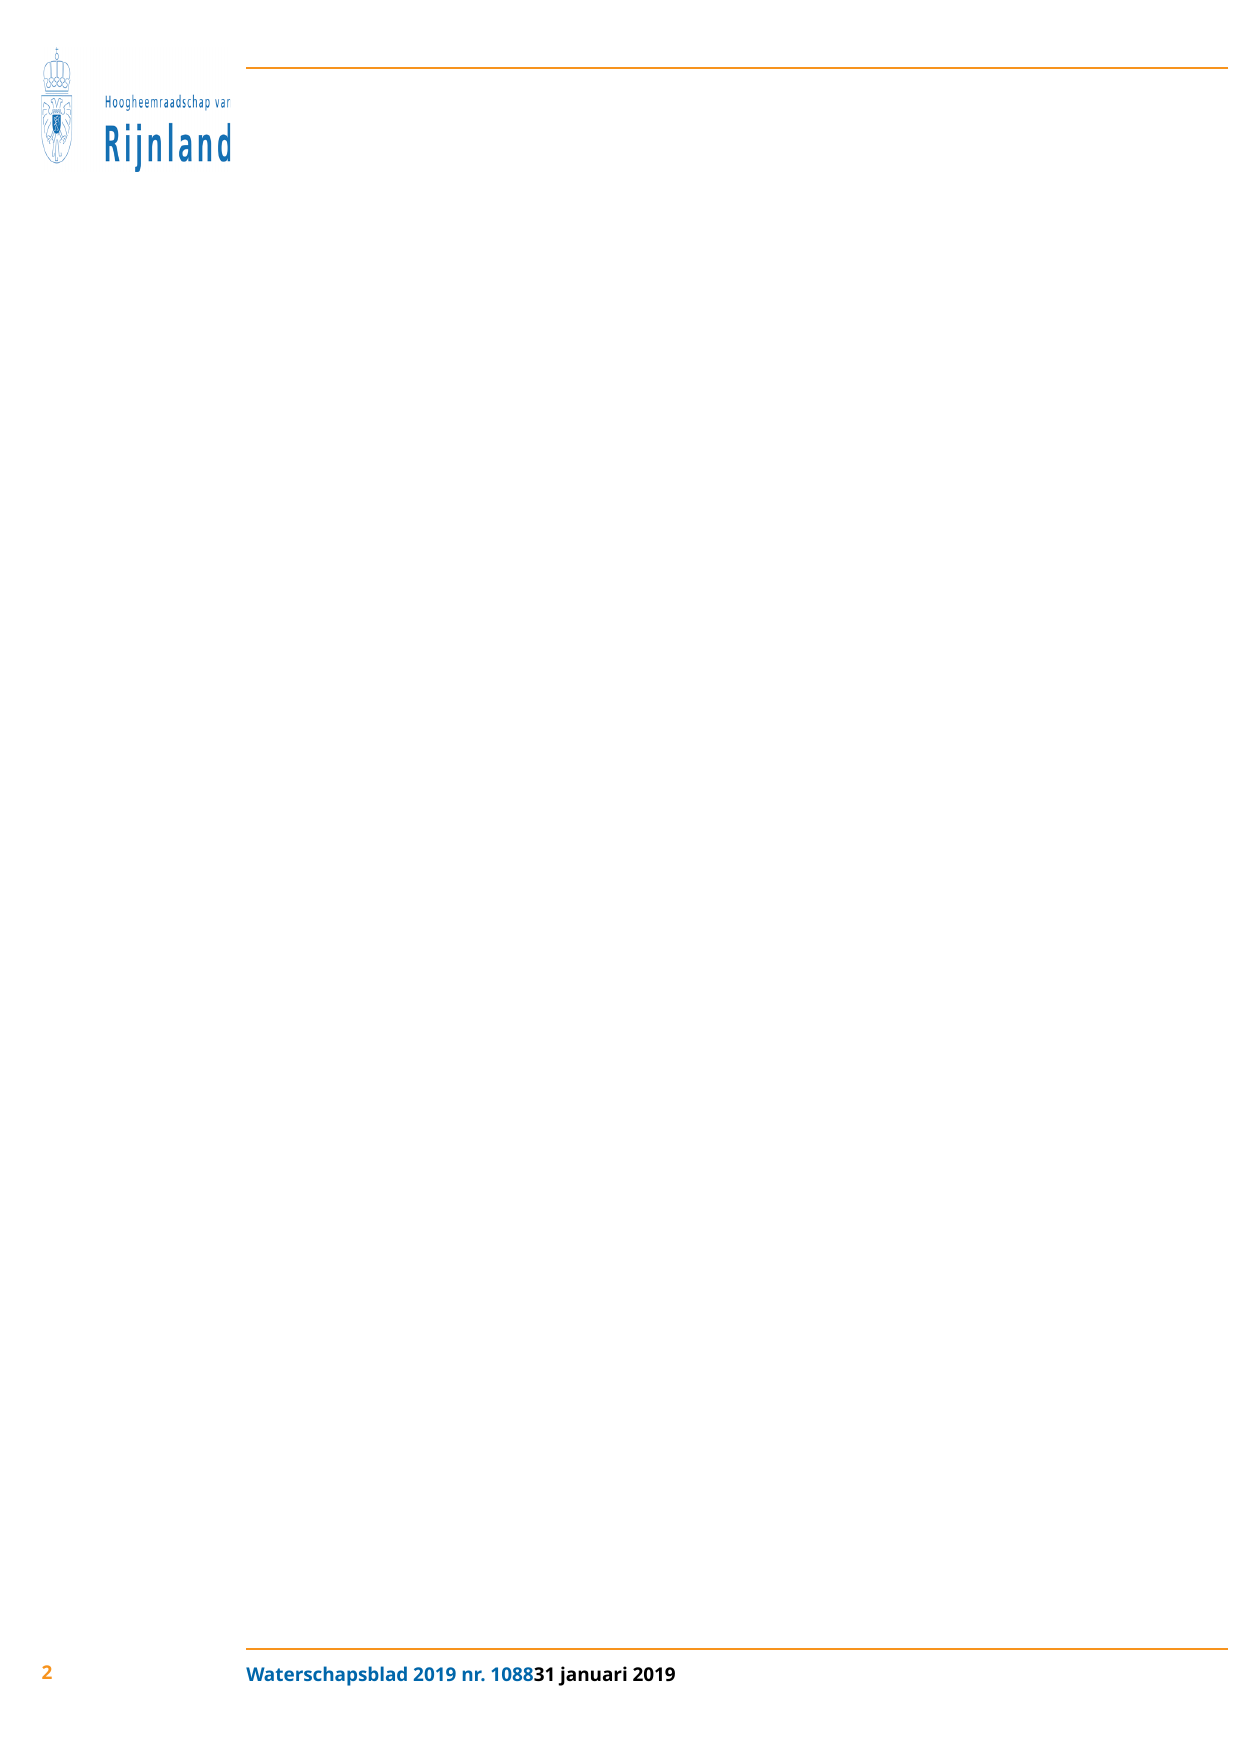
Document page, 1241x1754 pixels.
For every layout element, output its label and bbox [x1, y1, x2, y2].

picture [41, 47, 231, 172]
